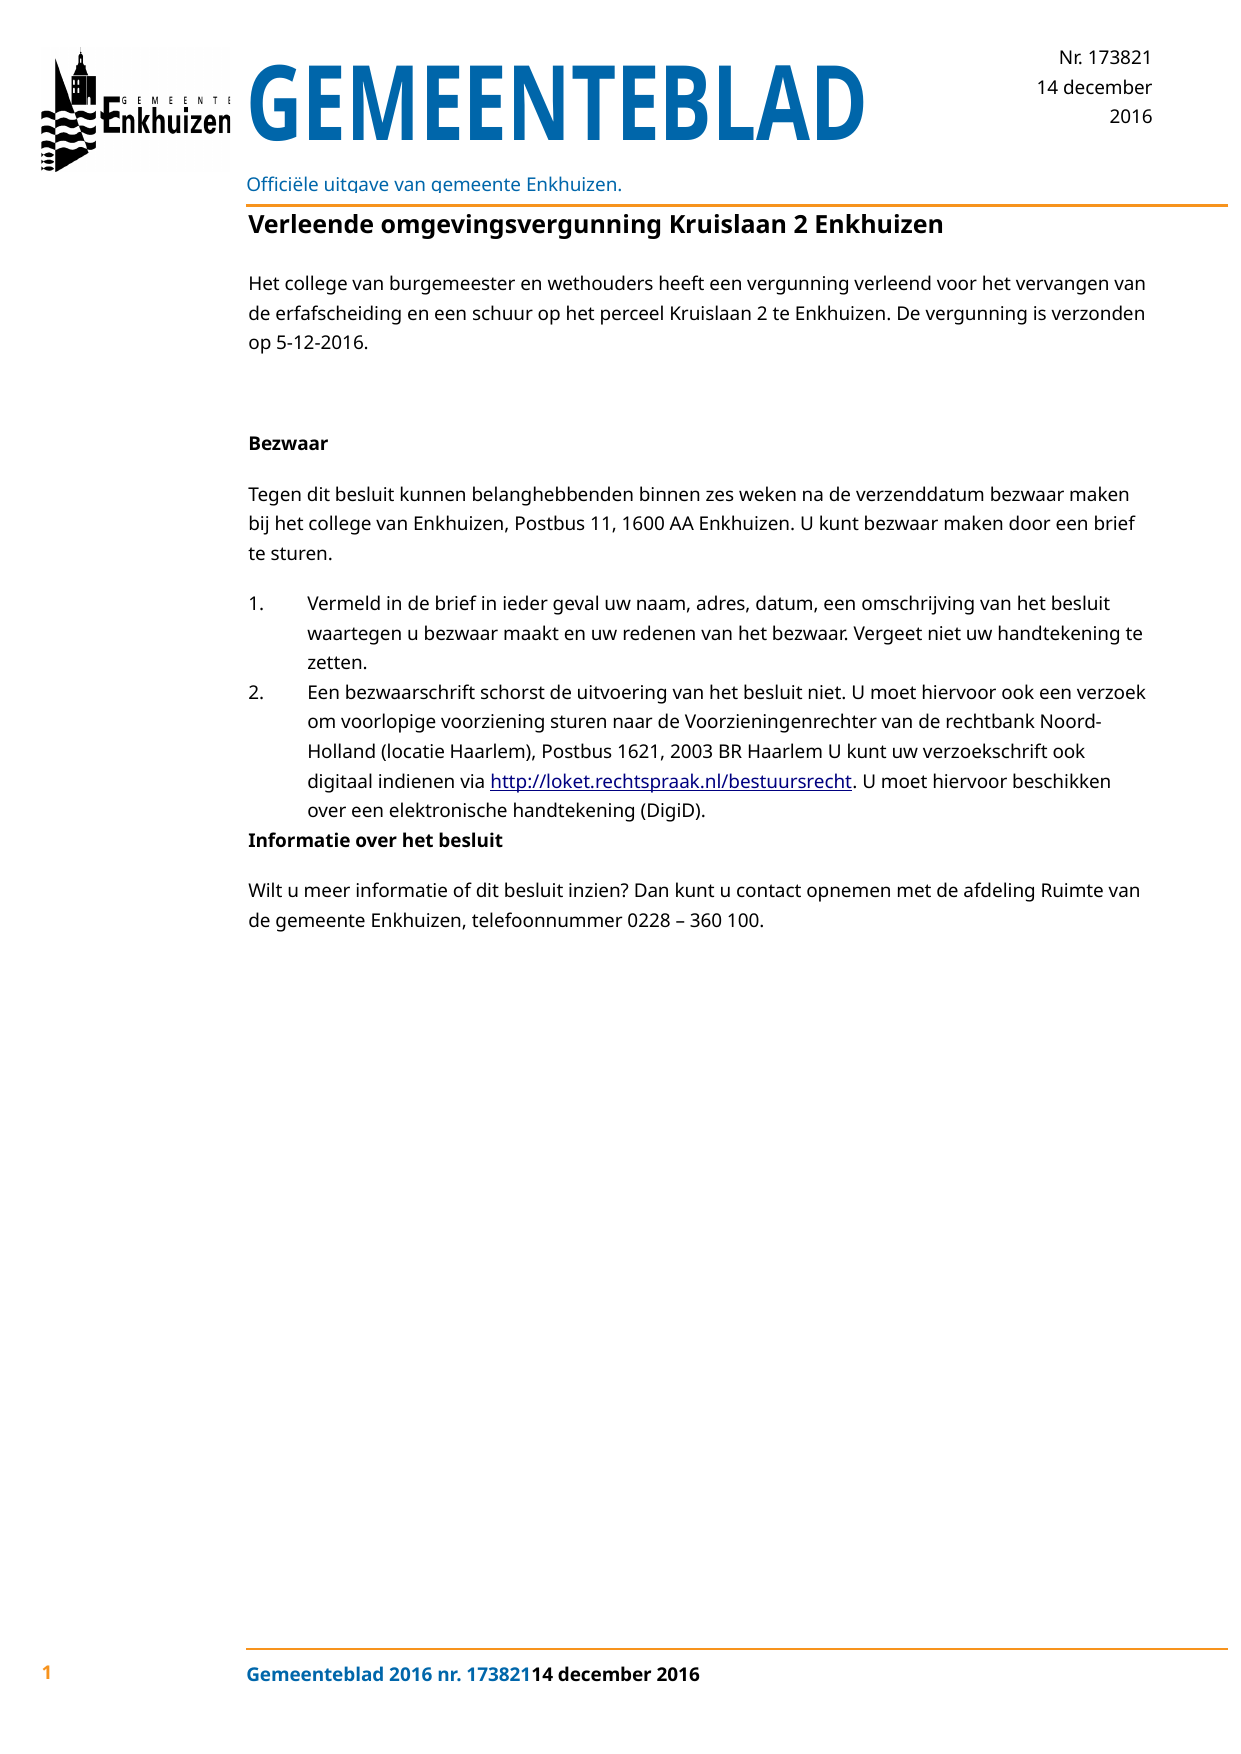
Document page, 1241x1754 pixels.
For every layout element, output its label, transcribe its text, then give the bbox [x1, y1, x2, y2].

text Verleende omgevingsvergunning Kruislaan 2 Enkhuizen [248, 207, 1152, 241]
list Vermeld in de brief in ieder geval uw naam, adres, datum, een omschrijving van het besluit waartegen u bezwaar maakt en uw redenen van het bezwaar. Vergeet niet uw handtekening te zetten. [248, 590, 1152, 675]
text Informatie over het besluit [248, 827, 1152, 853]
text Tegen dit besluit kunnen belanghebbenden binnen zes weken na de verzenddatum bezwaar maken bij het college van Enkhuizen, Postbus 11, 1600 AA Enkhuizen. U kunt bezwaar maken door een brief te sturen. [248, 481, 1152, 566]
picture [41, 47, 231, 172]
list Een bezwaarschrift schorst de uitvoering van het besluit niet. U moet hiervoor ook een verzoek om voorlopige voorziening sturen naar de Voorzieningenrechter van de rechtbank Noord-Holland (locatie Haarlem), Postbus 1621, 2003 BR Haarlem U kunt uw verzoekschrift ook digitaal indienen via http://loket.rechtspraak.nl/bestuursrecht. U moet hiervoor beschikken over een elektronische handtekening (DigiD). [248, 679, 1152, 823]
text Het college van burgemeester en wethouders heeft een vergunning verleend voor het vervangen van de erfafscheiding en een schuur op het perceel Kruislaan 2 te Enkhuizen. De vergunning is verzonden op 5-12-2016. [248, 270, 1152, 355]
text Bezwaar [248, 430, 1152, 456]
text Wilt u meer informatie of dit besluit inzien? Dan kunt u contact opnemen met de afdeling Ruimte van de gemeente Enkhuizen, telefoonnummer 0228 – 360 100. [248, 877, 1152, 933]
